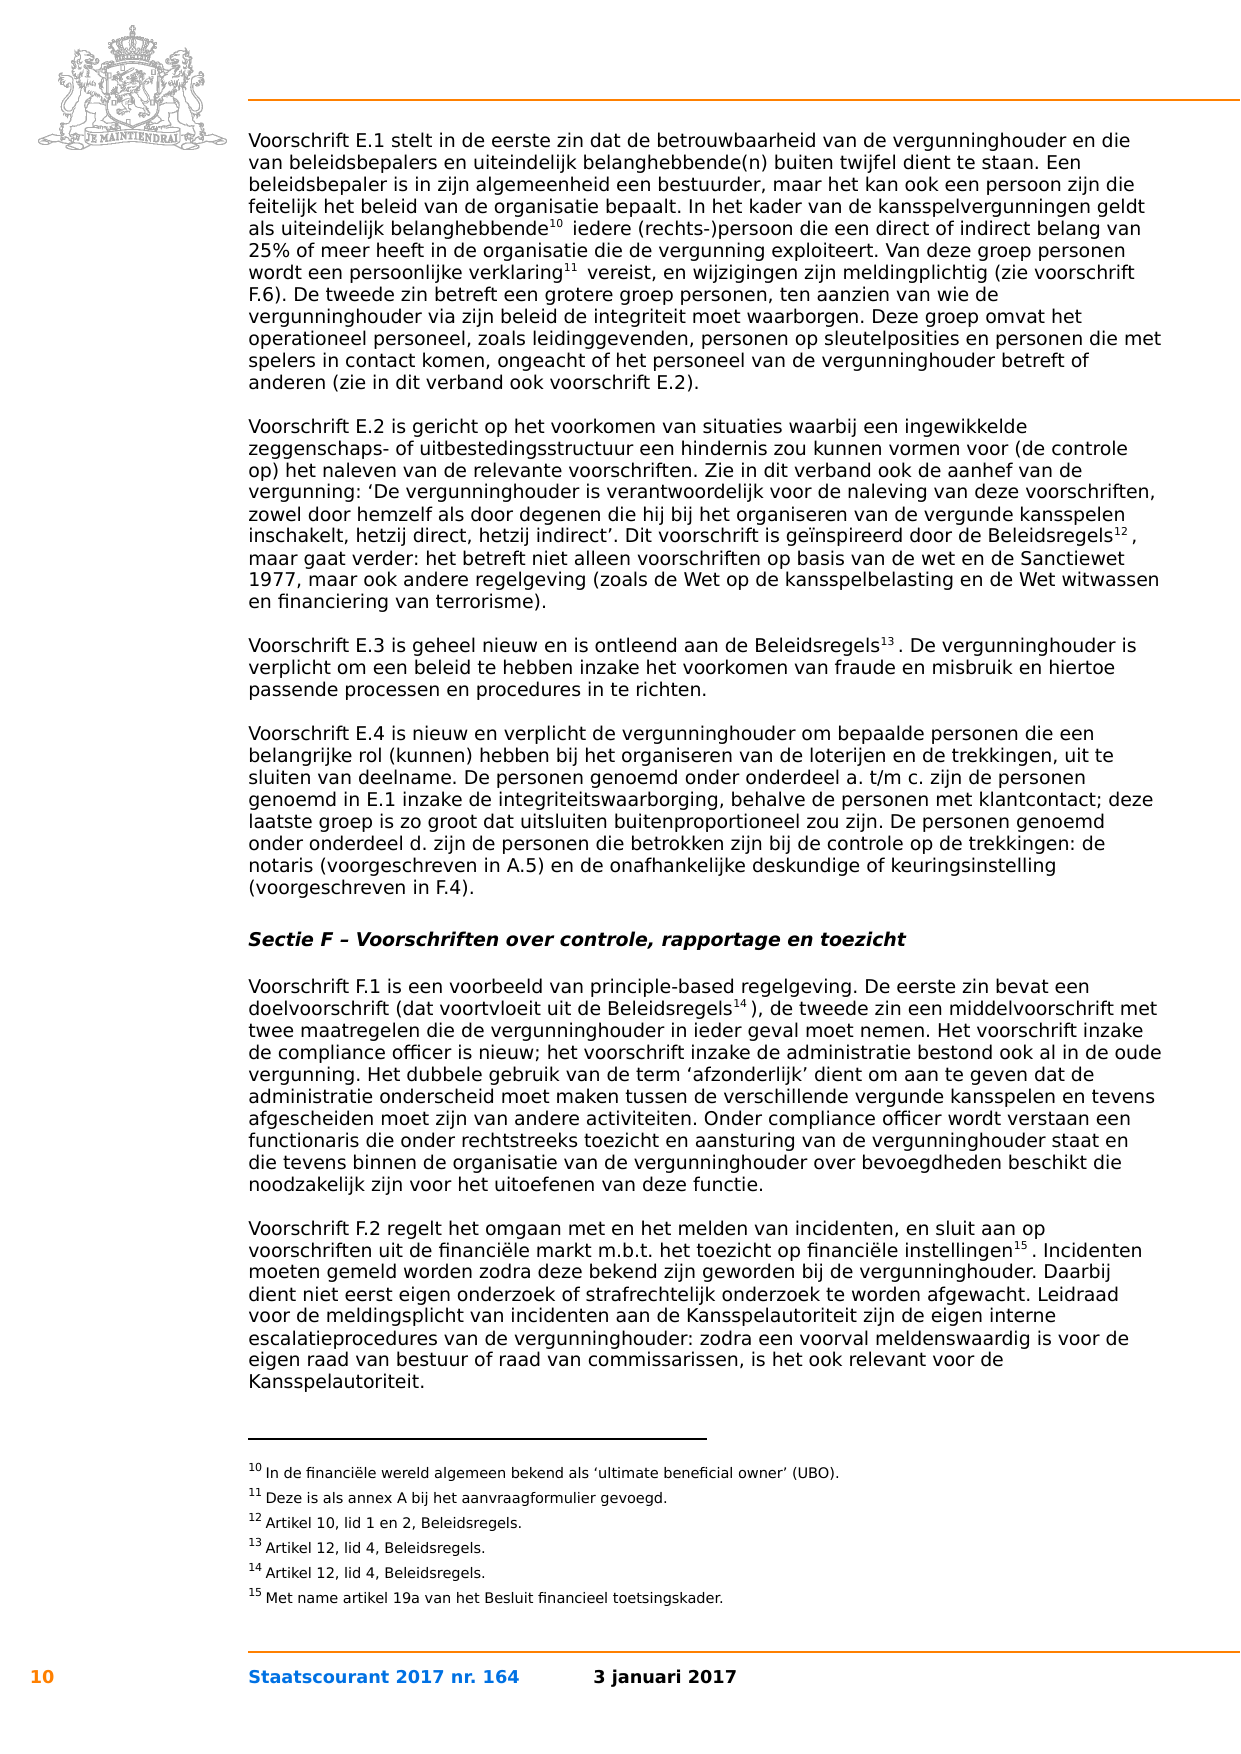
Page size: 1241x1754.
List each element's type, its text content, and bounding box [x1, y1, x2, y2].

text Artikel 12, lid 4, Beleidsregels. [248, 1536, 1163, 1558]
text Deze is als annex A bij het aanvraagformulier gevoegd. [248, 1486, 1163, 1508]
picture [38, 25, 227, 150]
text Met name artikel 19a van het Besluit financieel toetsingskader. [248, 1586, 1163, 1608]
text Artikel 10, lid 1 en 2, Beleidsregels. [248, 1511, 1163, 1533]
text Voorschrift E.2 is gericht op het voorkomen van situaties waarbij een ingewikkelde zeggenschaps- of uitbestedingsstructuur een hindernis zou kunnen vormen voor (de controle op) het naleven van de relevante voorschriften. Zie in dit verband ook de aanhef van de vergunning: ‘De vergunninghouder is verantwoordelijk voor de naleving van deze voorschriften, zowel door hemzelf als door degenen die hij bij het organiseren van de vergunde kansspelen inschakelt, hetzij direct, hetzij indirect’. Dit voorschrift is geïnspireerd door de Beleidsregels, maar gaat verder: het betreft niet alleen voorschriften op basis van de wet en de Sanctiewet 1977, maar ook andere regelgeving (zoals de Wet op de kansspelbelasting en de Wet witwassen en financiering van terrorisme). [248, 416, 1163, 613]
text Voorschrift E.3 is geheel nieuw en is ontleend aan de Beleidsregels. De vergunninghouder is verplicht om een beleid te hebben inzake het voorkomen van fraude en misbruik en hiertoe passende processen en procedures in te richten. [248, 635, 1163, 701]
text In de financiële wereld algemeen bekend als ‘ultimate beneficial owner’ (UBO). [248, 1461, 1163, 1483]
text Voorschrift F.1 is een voorbeeld van principle-based regelgeving. De eerste zin bevat een doelvoorschrift (dat voortvloeit uit de Beleidsregels), de tweede zin een middelvoorschrift met twee maatregelen die de vergunninghouder in ieder geval moet nemen. Het voorschrift inzake de compliance officer is nieuw; het voorschrift inzake de administratie bestond ook al in de oude vergunning. Het dubbele gebruik van de term ‘afzonderlijk’ dient om aan te geven dat de administratie onderscheid moet maken tussen de verschillende vergunde kansspelen en tevens afgescheiden moet zijn van andere activiteiten. Onder compliance officer wordt verstaan een functionaris die onder rechtstreeks toezicht en aansturing van de vergunninghouder staat en die tevens binnen de organisatie van de vergunninghouder over bevoegdheden beschikt die noodzakelijk zijn voor het uitoefenen van deze functie. [248, 976, 1163, 1196]
subtitle Sectie F – Voorschriften over controle, rapportage en toezicht [248, 929, 1163, 951]
text Voorschrift F.2 regelt het omgaan met en het melden van incidenten, en sluit aan op voorschriften uit de financiële markt m.b.t. het toezicht op financiële instellingen. Incidenten moeten gemeld worden zodra deze bekend zijn geworden bij de vergunninghouder. Daarbij dient niet eerst eigen onderzoek of strafrechtelijk onderzoek te worden afgewacht. Leidraad voor de meldingsplicht van incidenten aan de Kansspelautoriteit zijn de eigen interne escalatieprocedures van de vergunninghouder: zodra een voorval meldenswaardig is voor de eigen raad van bestuur of raad van commissarissen, is het ook relevant voor de Kansspelautoriteit. [248, 1217, 1163, 1393]
text Voorschrift E.1 stelt in de eerste zin dat de betrouwbaarheid van de vergunninghouder en die van beleidsbepalers en uiteindelijk belanghebbende(n) buiten twijfel dient te staan. Een beleidsbepaler is in zijn algemeenheid een bestuurder, maar het kan ook een persoon zijn die feitelijk het beleid van de organisatie bepaalt. In het kader van de kansspelvergunningen geldt als uiteindelijk belanghebbende iedere (rechts-)persoon die een direct of indirect belang van 25% of meer heeft in de organisatie die de vergunning exploiteert. Van deze groep personen wordt een persoonlijke verklaring vereist, en wijzigingen zijn meldingplichtig (zie voorschrift F.6). De tweede zin betreft een grotere groep personen, ten aanzien van wie de vergunninghouder via zijn beleid de integriteit moet waarborgen. Deze groep omvat het operationeel personeel, zoals leidinggevenden, personen op sleutelposities en personen die met spelers in contact komen, ongeacht of het personeel van de vergunninghouder betreft of anderen (zie in dit verband ook voorschrift E.2). [248, 130, 1163, 394]
text Voorschrift E.4 is nieuw en verplicht de vergunninghouder om bepaalde personen die een belangrijke rol (kunnen) hebben bij het organiseren van de loterijen en de trekkingen, uit te sluiten van deelname. De personen genoemd onder onderdeel a. t/m c. zijn de personen genoemd in E.1 inzake de integriteitswaarborging, behalve de personen met klantcontact; deze laatste groep is zo groot dat uitsluiten buitenproportioneel zou zijn. De personen genoemd onder onderdeel d. zijn de personen die betrokken zijn bij de controle op de trekkingen: de notaris (voorgeschreven in A.5) en de onafhankelijke deskundige of keuringsinstelling (voorgeschreven in F.4). [248, 723, 1163, 899]
text Artikel 12, lid 4, Beleidsregels. [248, 1561, 1163, 1583]
